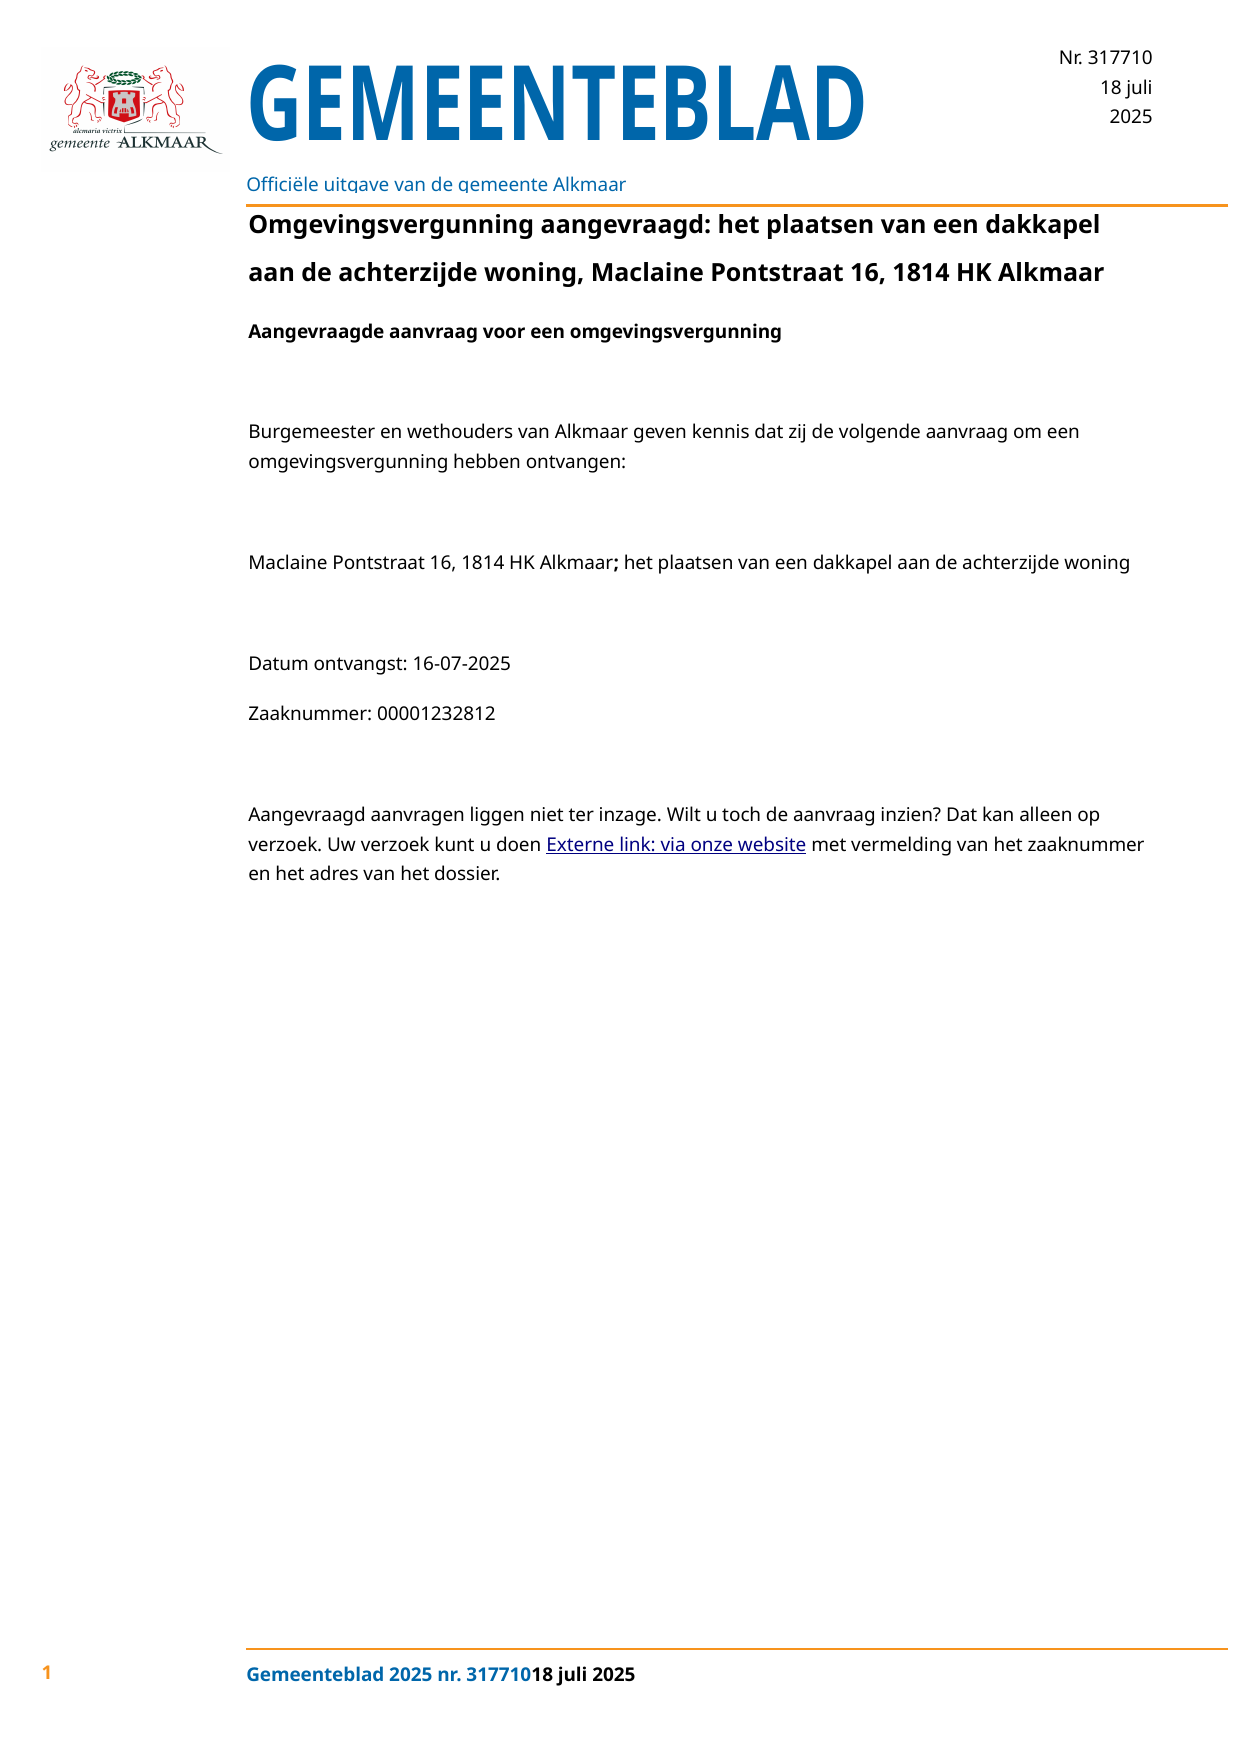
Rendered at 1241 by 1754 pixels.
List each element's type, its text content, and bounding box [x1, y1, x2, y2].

text Maclaine Pontstraat 16, 1814 HK Alkmaar; het plaatsen van een dakkapel aan de achterzijde woning [248, 549, 1152, 575]
text Aangevraagde aanvraag voor een omgevingsvergunning [248, 318, 1152, 344]
picture [41, 47, 231, 172]
text Datum ontvangst: 16-07-2025 [248, 650, 1152, 676]
text Zaaknummer: 00001232812 [248, 700, 1152, 726]
text Aangevraagd aanvragen liggen niet ter inzage. Wilt u toch de aanvraag inzien? Dat kan alleen op verzoek. Uw verzoek kunt u doen Externe link: via onze website met vermelding van het zaaknummer en het adres van het dossier. [248, 801, 1152, 886]
text Burgemeester en wethouders van Alkmaar geven kennis dat zij de volgende aanvraag om een omgevingsvergunning hebben ontvangen: [248, 419, 1152, 474]
text Omgevingsvergunning aangevraagd: het plaatsen van een dakkapel aan de achterzijde woning, Maclaine Pontstraat 16, 1814 HK Alkmaar [248, 207, 1152, 288]
